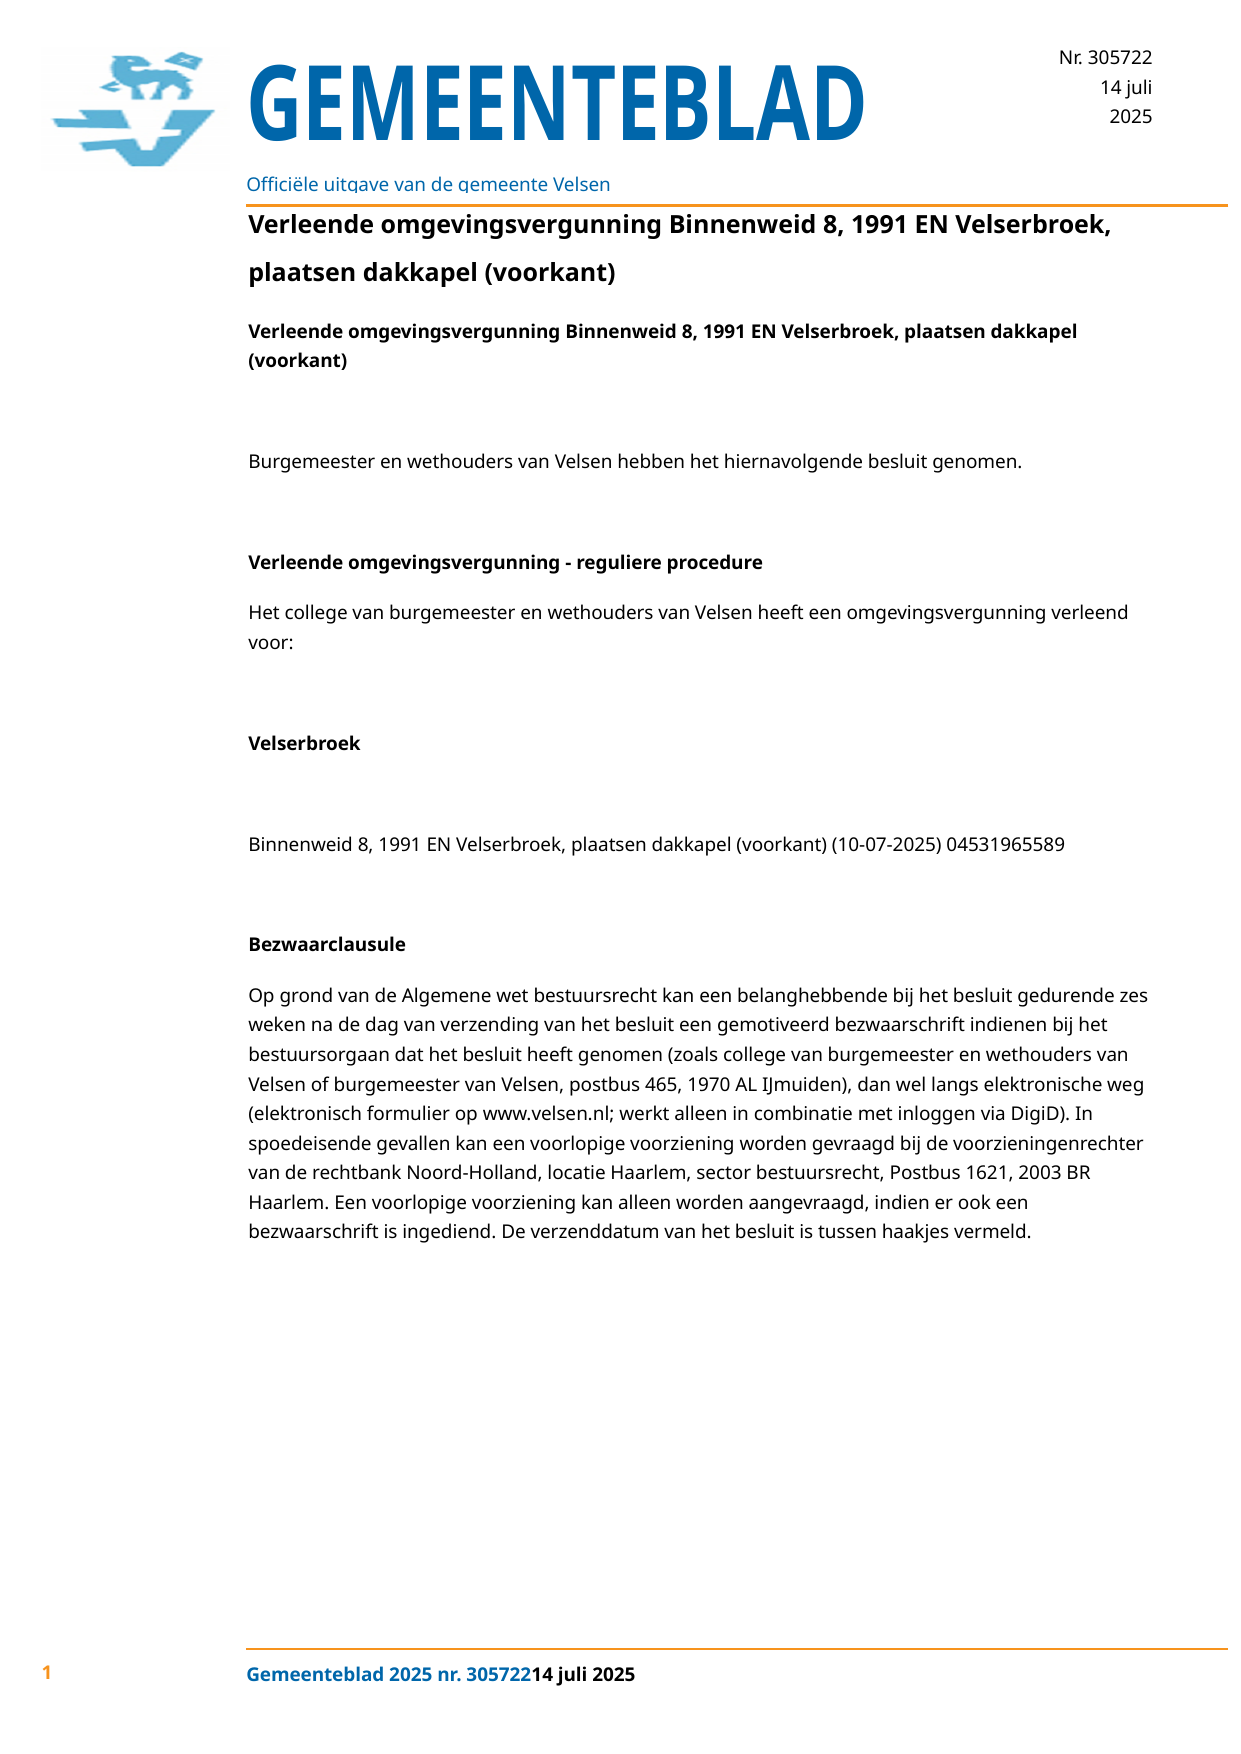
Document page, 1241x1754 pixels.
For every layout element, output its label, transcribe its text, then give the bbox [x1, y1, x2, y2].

text Binnenweid 8, 1991 EN Velserbroek, plaatsen dakkapel (voorkant) (10-07-2025) 04531965589 [248, 831, 1152, 857]
text Verleende omgevingsvergunning Binnenweid 8, 1991 EN Velserbroek, plaatsen dakkapel (voorkant) [248, 318, 1152, 373]
text Velserbroek [248, 730, 1152, 756]
text Burgemeester en wethouders van Velsen hebben het hiernavolgende besluit genomen. [248, 448, 1152, 474]
text Het college van burgemeester en wethouders van Velsen heeft een omgevingsvergunning verleend voor: [248, 599, 1152, 655]
text Verleende omgevingsvergunning Binnenweid 8, 1991 EN Velserbroek, plaatsen dakkapel (voorkant) [248, 207, 1152, 288]
text Op grond van de Algemene wet bestuursrecht kan een belanghebbende bij het besluit gedurende zes weken na de dag van verzending van het besluit een gemotiveerd bezwaarschrift indienen bij het bestuursorgaan dat het besluit heeft genomen (zoals college van burgemeester en wethouders van Velsen of burgemeester van Velsen, postbus 465, 1970 AL IJmuiden), dan wel langs elektronische weg (elektronisch formulier op www.velsen.nl; werkt alleen in combinatie met inloggen via DigiD). In spoedeisende gevallen kan een voorlopige voorziening worden gevraagd bij de voorzieningenrechter van de rechtbank Noord-Holland, locatie Haarlem, sector bestuursrecht, Postbus 1621, 2003 BR Haarlem. Een voorlopige voorziening kan alleen worden aangevraagd, indien er ook een bezwaarschrift is ingediend. De verzenddatum van het besluit is tussen haakjes vermeld. [248, 982, 1152, 1244]
text Bezwaarclausule [248, 932, 1152, 957]
text Verleende omgevingsvergunning - reguliere procedure [248, 549, 1152, 575]
picture [41, 47, 231, 172]
